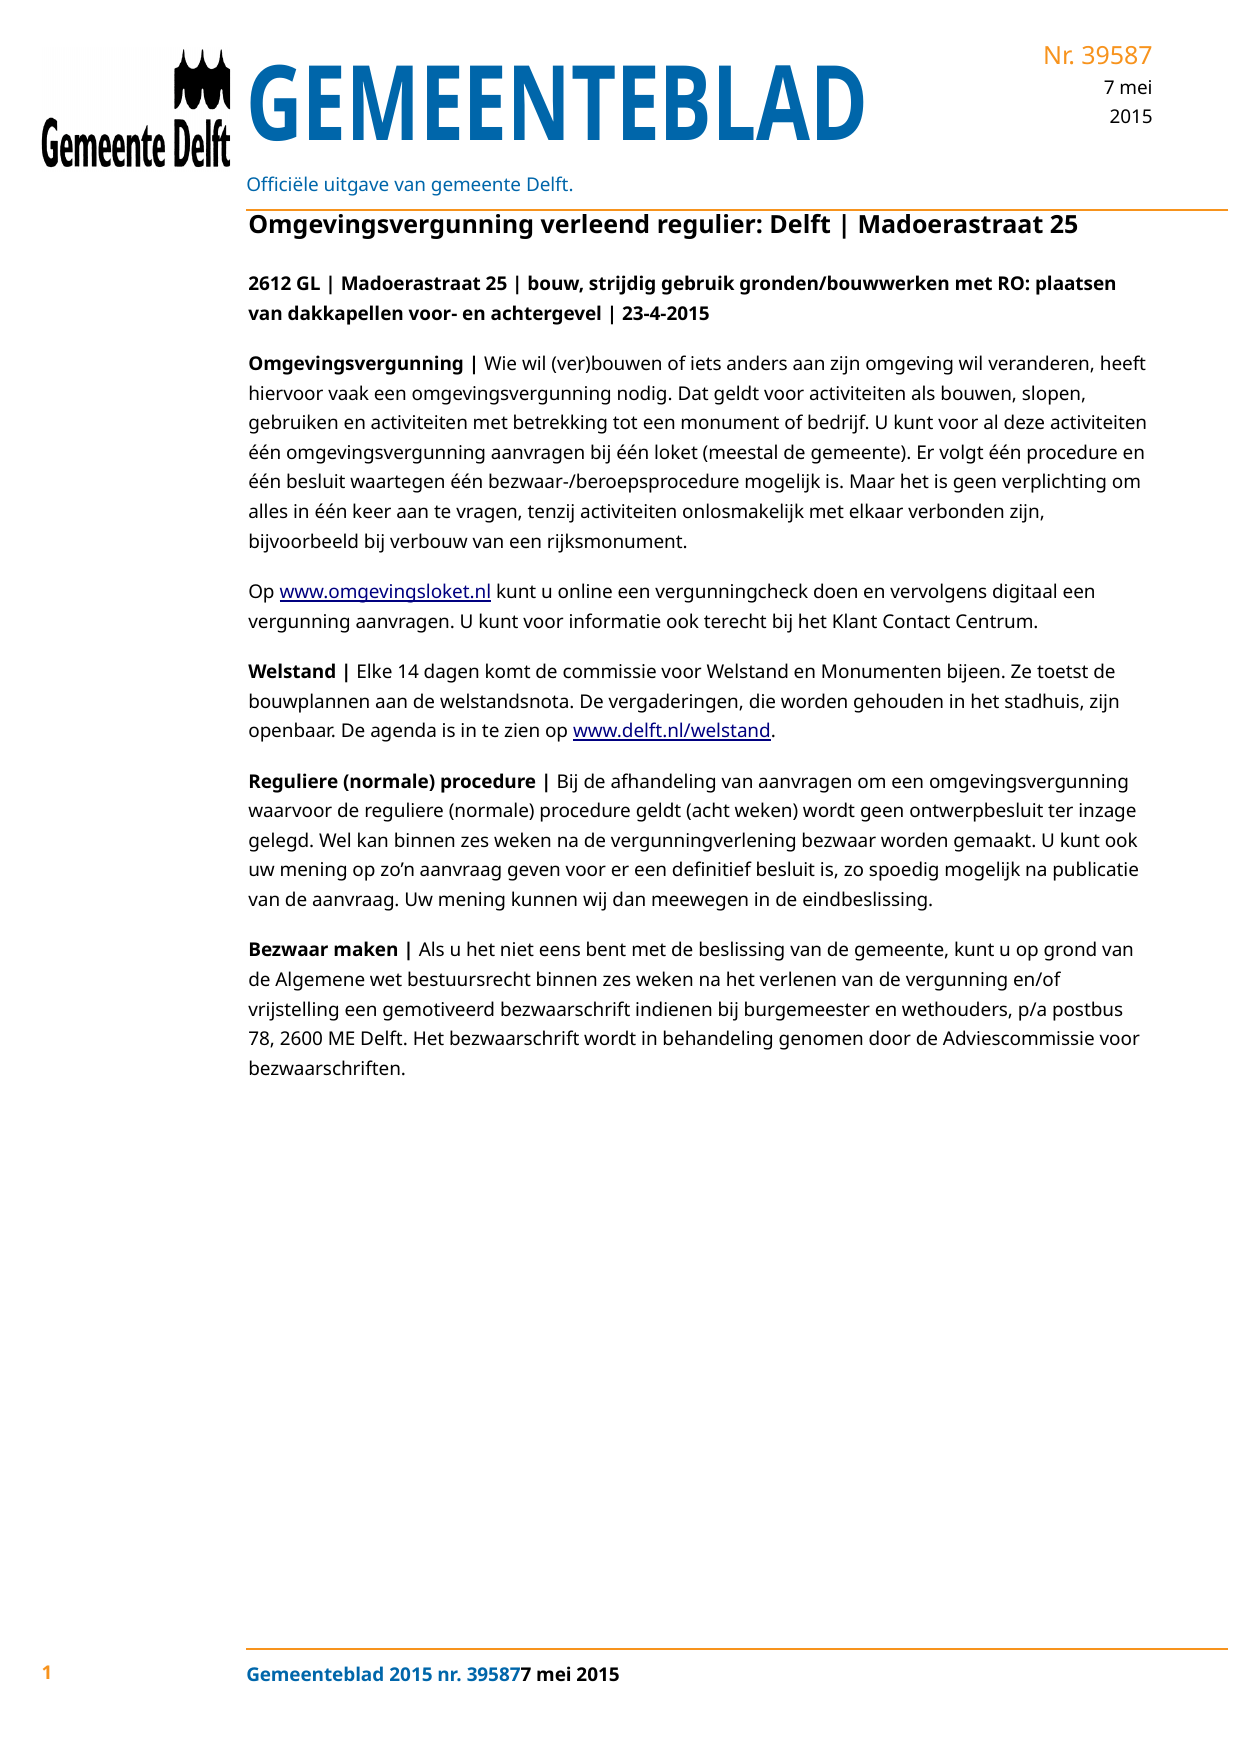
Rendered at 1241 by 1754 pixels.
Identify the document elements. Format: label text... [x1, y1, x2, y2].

text Omgevingsvergunning | Wie wil (ver)bouwen of iets anders aan zijn omgeving wil veranderen, heeft hiervoor vaak een omgevingsvergunning nodig. Dat geldt voor activiteiten als bouwen, slopen, gebruiken en activiteiten met betrekking tot een monument of bedrijf. U kunt voor al deze activiteiten één omgevingsvergunning aanvragen bij één loket (meestal de gemeente). Er volgt één procedure en één besluit waartegen één bezwaar-/beroepsprocedure mogelijk is. Maar het is geen verplichting om alles in één keer aan te vragen, tenzij activiteiten onlosmakelijk met elkaar verbonden zijn, bijvoorbeeld bij verbouw van een rijksmonument. [248, 350, 1152, 553]
text 2612 GL | Madoerastraat 25 | bouw, strijdig gebruik gronden/bouwwerken met RO: plaatsen van dakkapellen voor- en achtergevel | 23-4-2015 [248, 270, 1152, 326]
text Omgevingsvergunning verleend regulier: Delft | Madoerastraat 25 [248, 211, 1152, 241]
text Reguliere (normale) procedure | Bij de afhandeling van aanvragen om een omgevingsvergunning waarvoor de reguliere (normale) procedure geldt (acht weken) wordt geen ontwerpbesluit ter inzage gelegd. Wel kan binnen zes weken na de vergunningverlening bezwaar worden gemaakt. U kunt ook uw mening op zo’n aanvraag geven voor er een definitief besluit is, zo spoedig mogelijk na publicatie van de aanvraag. Uw mening kunnen wij dan meewegen in de eindbeslissing. [248, 768, 1152, 912]
text Op www.omgevingsloket.nl kunt u online een vergunningcheck doen en vervolgens digitaal een vergunning aanvragen. U kunt voor informatie ook terecht bij het Klant Contact Centrum. [248, 578, 1152, 633]
text Welstand | Elke 14 dagen komt de commissie voor Welstand en Monumenten bijeen. Ze toetst de bouwplannen aan de welstandsnota. De vergaderingen, die worden gehouden in het stadhuis, zijn openbaar. De agenda is in te zien op www.delft.nl/welstand. [248, 658, 1152, 743]
text Bezwaar maken | Als u het niet eens bent met de beslissing van de gemeente, kunt u op grond van de Algemene wet bestuursrecht binnen zes weken na het verlenen van de vergunning en/of vrijstelling een gemotiveerd bezwaarschrift indienen bij burgemeester en wethouders, p/a postbus 78, 2600 ME Delft. Het bezwaarschrift wordt in behandeling genomen door de Adviescommissie voor bezwaarschriften. [248, 937, 1152, 1081]
picture [41, 47, 231, 172]
